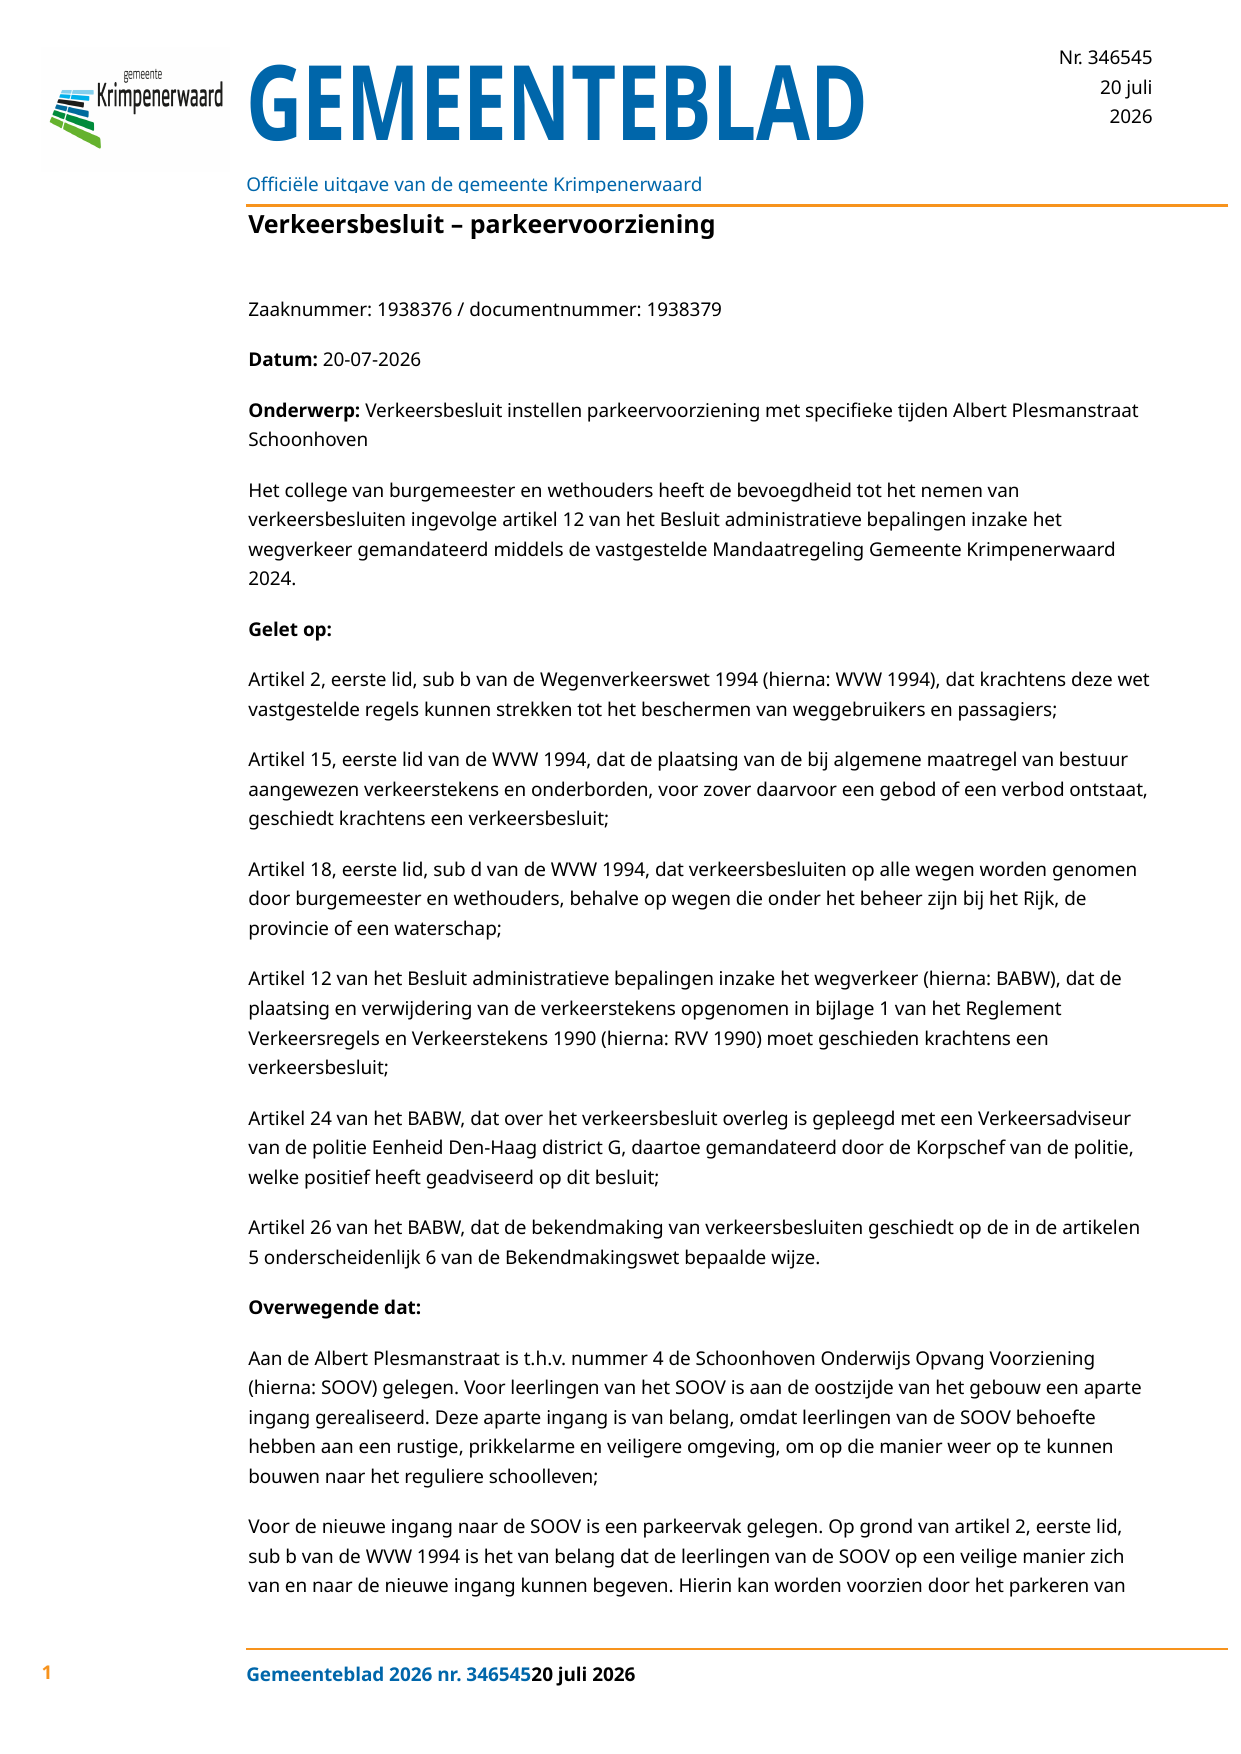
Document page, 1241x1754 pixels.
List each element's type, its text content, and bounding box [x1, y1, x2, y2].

text Verkeersbesluit – parkeervoorziening [248, 207, 1152, 241]
text Het college van burgemeester en wethouders heeft de bevoegdheid tot het nemen van verkeersbesluiten ingevolge artikel 12 van het Besluit administratieve bepalingen inzake het wegverkeer gemandateerd middels de vastgestelde Mandaatregeling Gemeente Krimpenerwaard 2024. [248, 477, 1152, 591]
text Gelet op: [248, 616, 1152, 642]
text Zaaknummer: 1938376 / documentnummer: 1938379 [248, 296, 1152, 322]
picture [41, 47, 231, 172]
text Artikel 2, eerste lid, sub b van de Wegenverkeerswet 1994 (hierna: WVW 1994), dat krachtens deze wet vastgestelde regels kunnen strekken tot het beschermen van weggebruikers en passagiers; [248, 666, 1152, 722]
text Aan de Albert Plesmanstraat is t.h.v. nummer 4 de Schoonhoven Onderwijs Opvang Voorziening (hierna: SOOV) gelegen. Voor leerlingen van het SOOV is aan de oostzijde van het gebouw een aparte ingang gerealiseerd. Deze aparte ingang is van belang, omdat leerlingen van de SOOV behoefte hebben aan een rustige, prikkelarme en veiligere omgeving, om op die manier weer op te kunnen bouwen naar het reguliere schoolleven; [248, 1345, 1152, 1489]
text Artikel 12 van het Besluit administratieve bepalingen inzake het wegverkeer (hierna: BABW), dat de plaatsing en verwijdering van de verkeerstekens opgenomen in bijlage 1 van het Reglement Verkeersregels en Verkeerstekens 1990 (hierna: RVV 1990) moet geschieden krachtens een verkeersbesluit; [248, 966, 1152, 1080]
text Overwegende dat: [248, 1294, 1152, 1320]
text Datum: 20-07-2026 [248, 346, 1152, 372]
text Voor de nieuwe ingang naar de SOOV is een parkeervak gelegen. Op grond van artikel 2, eerste lid, sub b van de WVW 1994 is het van belang dat de leerlingen van de SOOV op een veilige manier zich van en naar de nieuwe ingang kunnen begeven. Hierin kan worden voorzien door het parkeren van [248, 1513, 1152, 1598]
text Artikel 26 van het BABW, dat de bekendmaking van verkeersbesluiten geschiedt op de in de artikelen 5 onderscheidenlijk 6 van de Bekendmakingswet bepaalde wijze. [248, 1214, 1152, 1270]
text Artikel 24 van het BABW, dat over het verkeersbesluit overleg is gepleegd met een Verkeersadviseur van de politie Eenheid Den-Haag district G, daartoe gemandateerd door de Korpschef van de politie, welke positief heeft geadviseerd op dit besluit; [248, 1105, 1152, 1190]
text Onderwerp: Verkeersbesluit instellen parkeervoorziening met specifieke tijden Albert Plesmanstraat Schoonhoven [248, 397, 1152, 452]
text Artikel 18, eerste lid, sub d van de WVW 1994, dat verkeersbesluiten op alle wegen worden genomen door burgemeester en wethouders, behalve op wegen die onder het beheer zijn bij het Rijk, de provincie of een waterschap; [248, 856, 1152, 941]
text Artikel 15, eerste lid van de WVW 1994, dat de plaatsing van de bij algemene maatregel van bestuur aangewezen verkeerstekens en onderborden, voor zover daarvoor een gebod of een verbod ontstaat, geschiedt krachtens een verkeersbesluit; [248, 746, 1152, 831]
